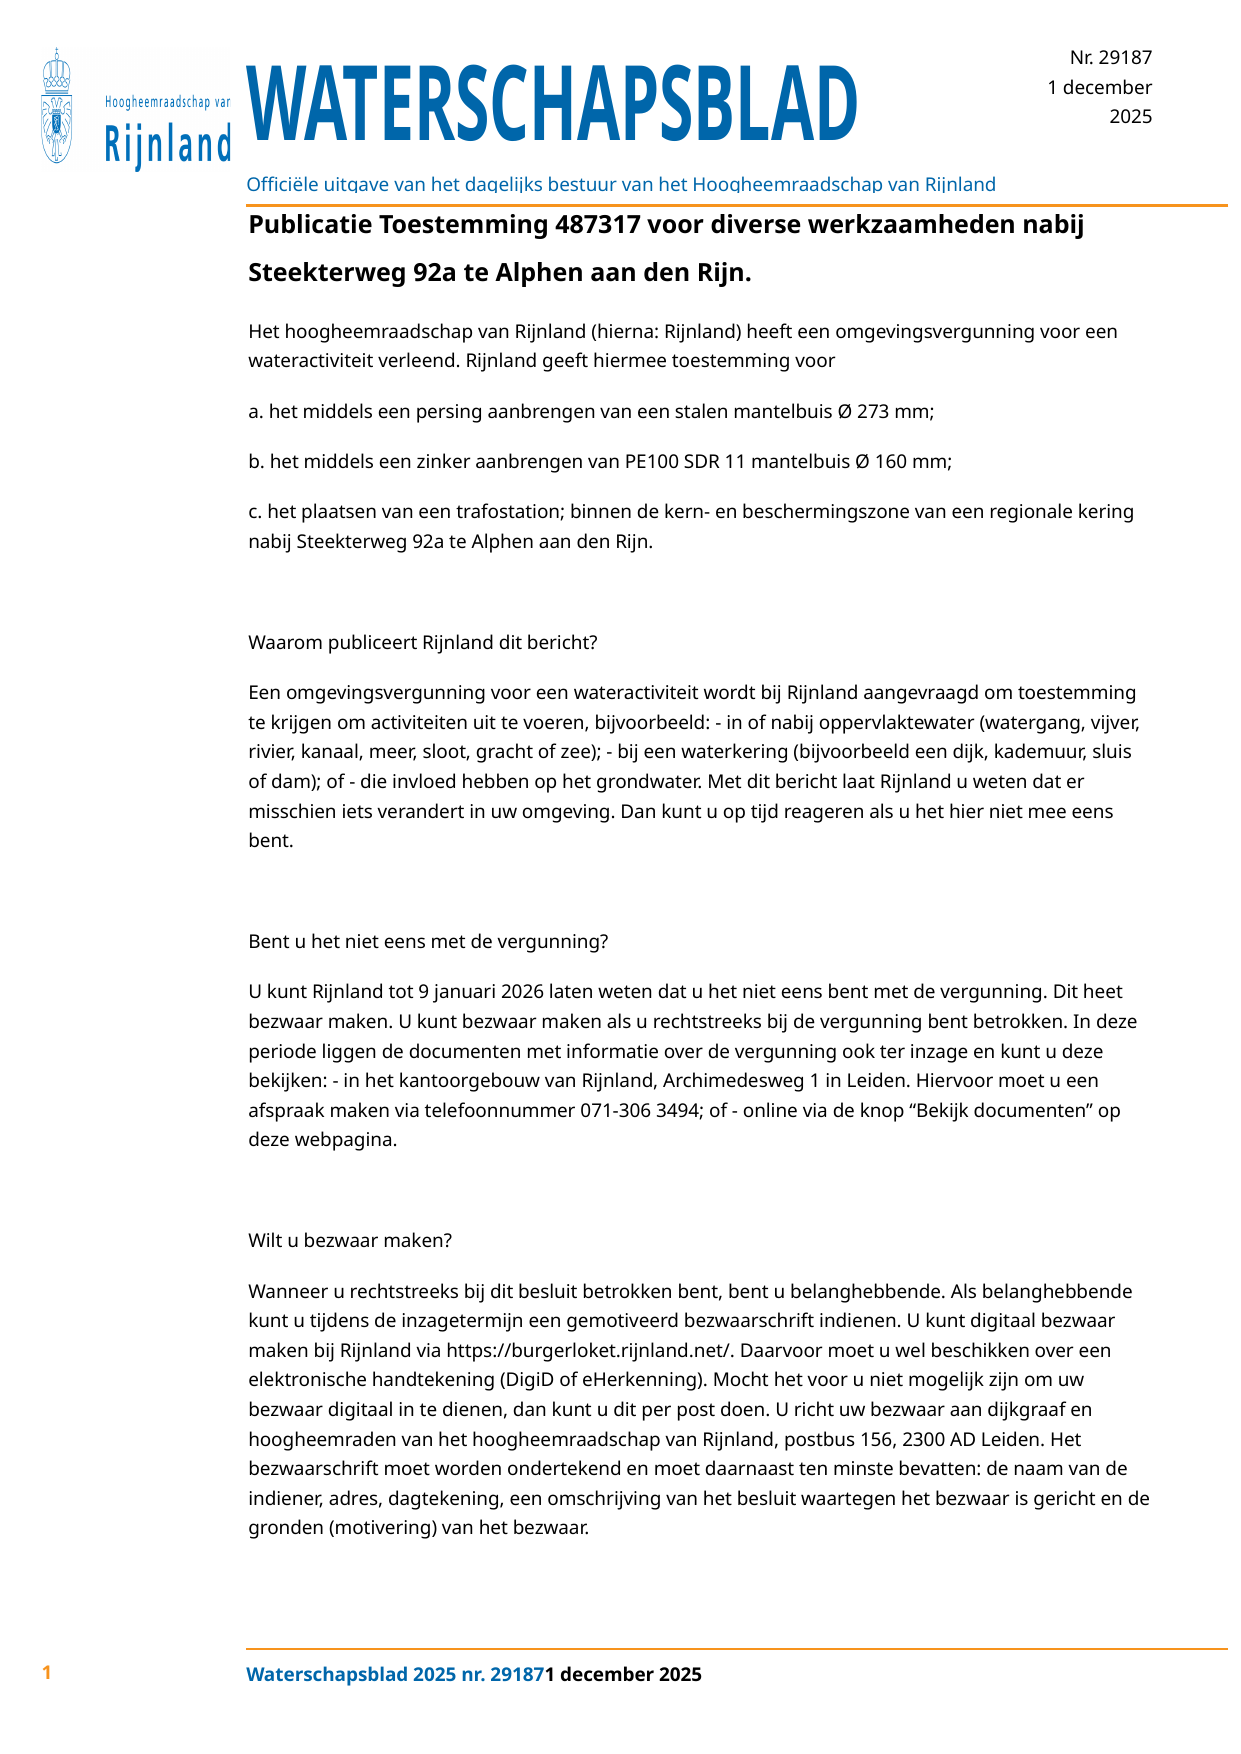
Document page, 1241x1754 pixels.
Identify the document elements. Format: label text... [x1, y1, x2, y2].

text c. het plaatsen van een trafostation; binnen de kern- en beschermingszone van een regionale kering nabij Steekterweg 92a te Alphen aan den Rijn. [248, 499, 1152, 554]
text a. het middels een persing aanbrengen van een stalen mantelbuis Ø 273 mm; [248, 398, 1152, 424]
text Publicatie Toestemming 487317 voor diverse werkzaamheden nabij Steekterweg 92a te Alphen aan den Rijn. [248, 207, 1152, 288]
text Het hoogheemraadschap van Rijnland (hierna: Rijnland) heeft een omgevingsvergunning voor een wateractiviteit verleend. Rijnland geeft hiermee toestemming voor [248, 318, 1152, 373]
text U kunt Rijnland tot 9 januari 2026 laten weten dat u het niet eens bent met de vergunning. Dit heet bezwaar maken. U kunt bezwaar maken als u rechtstreeks bij de vergunning bent betrokken. In deze periode liggen de documenten met informatie over de vergunning ook ter inzage en kunt u deze bekijken: - in het kantoorgebouw van Rijnland, Archimedesweg 1 in Leiden. Hiervoor moet u een afspraak maken via telefoonnummer 071-306 3494; of - online via de knop “Bekijk documenten” op deze webpagina. [248, 979, 1152, 1152]
text Wanneer u rechtstreeks bij dit besluit betrokken bent, bent u belanghebbende. Als belanghebbende kunt u tijdens de inzagetermijn een gemotiveerd bezwaarschrift indienen. U kunt digitaal bezwaar maken bij Rijnland via https://burgerloket.rijnland.net/. Daarvoor moet u wel beschikken over een elektronische handtekening (DigiD of eHerkenning). Mocht het voor u niet mogelijk zijn om uw bezwaar digitaal in te dienen, dan kunt u dit per post doen. U richt uw bezwaar aan dijkgraaf en hoogheemraden van het hoogheemraadschap van Rijnland, postbus 156, 2300 AD Leiden. Het bezwaarschrift moet worden ondertekend en moet daarnaast ten minste bevatten: de naam van de indiener, adres, dagtekening, een omschrijving van het besluit waartegen het bezwaar is gericht en de gronden (motivering) van het bezwaar. [248, 1278, 1152, 1540]
text Wilt u bezwaar maken? [248, 1227, 1152, 1253]
picture [41, 47, 231, 172]
text b. het middels een zinker aanbrengen van PE100 SDR 11 mantelbuis Ø 160 mm; [248, 448, 1152, 474]
text Waarom publiceert Rijnland dit bericht? [248, 629, 1152, 655]
text Bent u het niet eens met de vergunning? [248, 928, 1152, 954]
text Een omgevingsvergunning voor een wateractiviteit wordt bij Rijnland aangevraagd om toestemming te krijgen om activiteiten uit te voeren, bijvoorbeeld: - in of nabij oppervlaktewater (watergang, vijver, rivier, kanaal, meer, sloot, gracht of zee); - bij een waterkering (bijvoorbeeld een dijk, kademuur, sluis of dam); of - die invloed hebben op het grondwater. Met dit bericht laat Rijnland u weten dat er misschien iets verandert in uw omgeving. Dan kunt u op tijd reageren als u het hier niet mee eens bent. [248, 679, 1152, 853]
